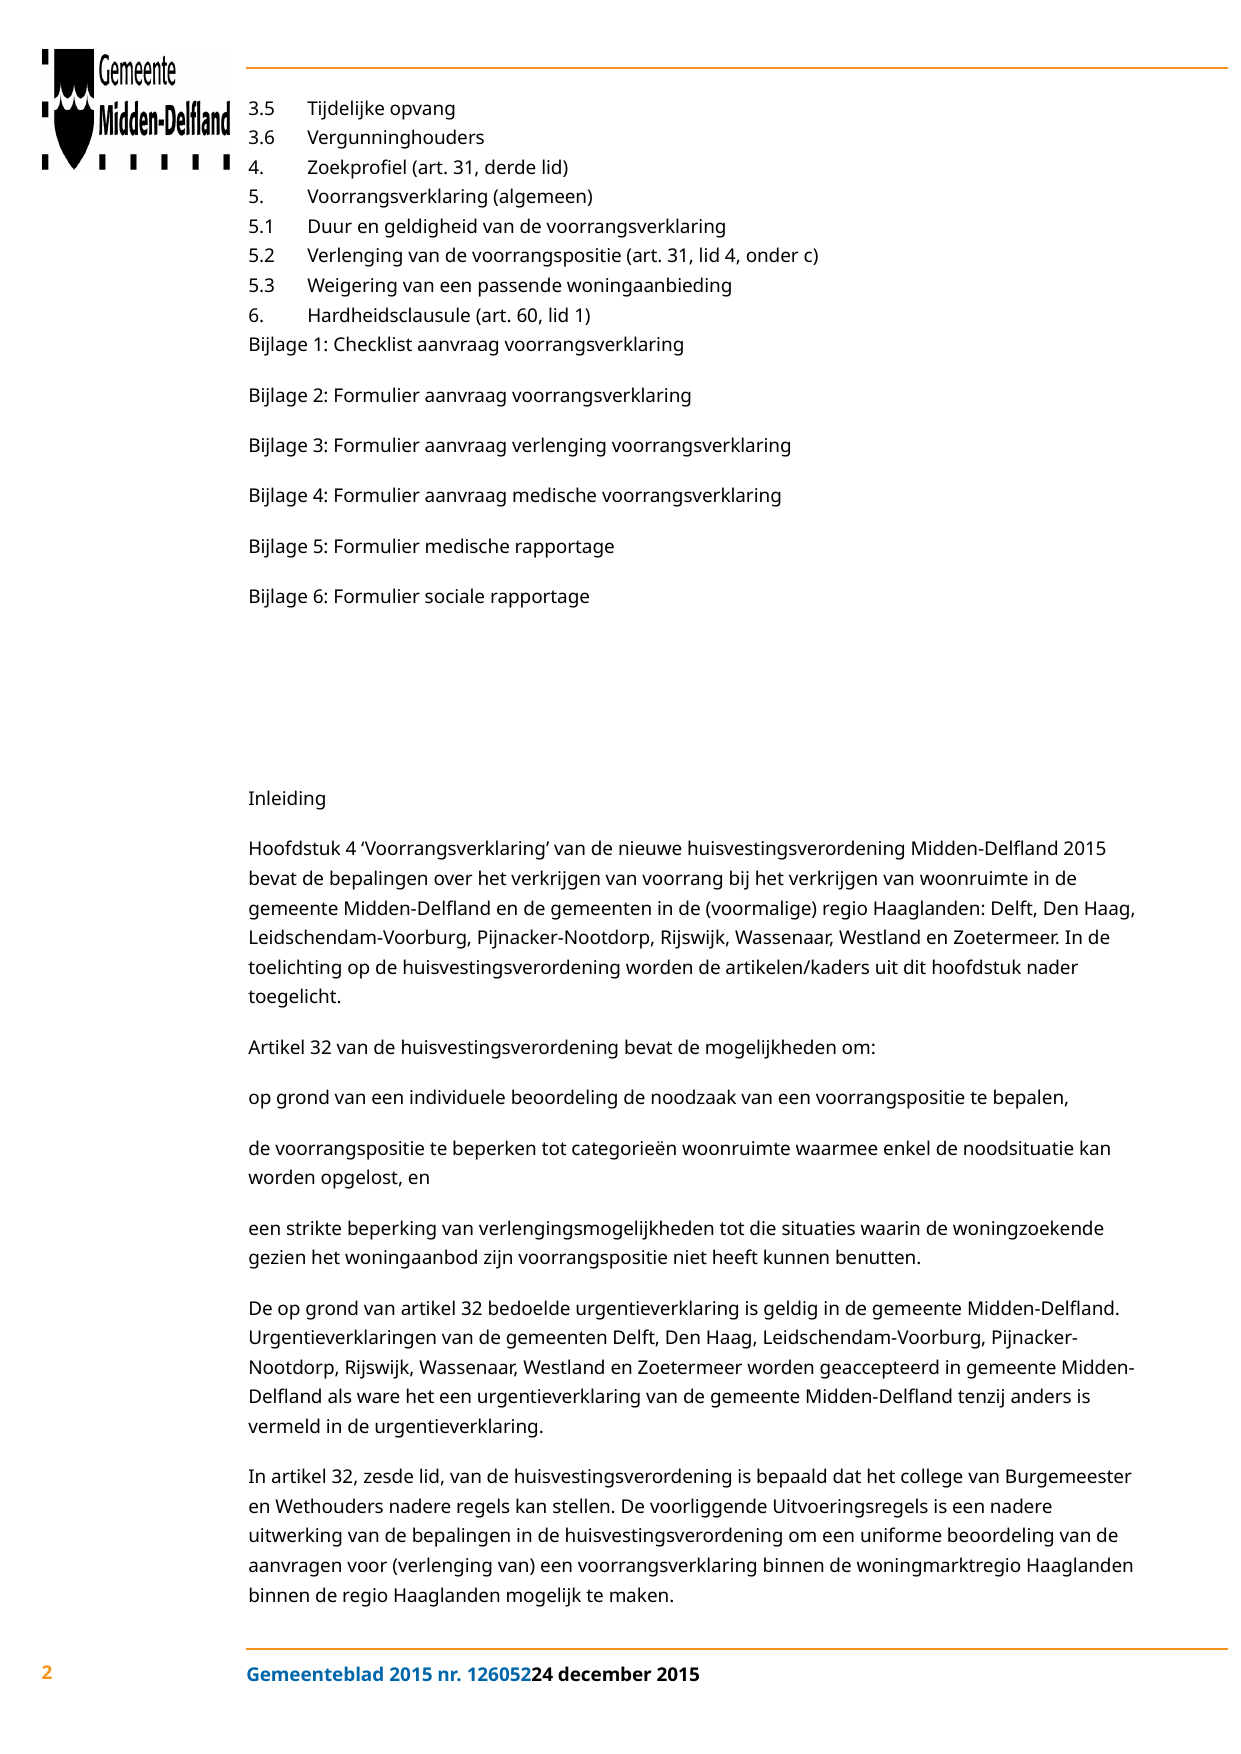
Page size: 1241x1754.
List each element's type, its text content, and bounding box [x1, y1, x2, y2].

text Bijlage 5: Formulier medische rapportage [248, 533, 1152, 559]
list Weigering van een passende woningaanbieding [248, 272, 1152, 298]
list Vergunninghouders [248, 124, 1152, 150]
text De op grond van artikel 32 bedoelde urgentieverklaring is geldig in de gemeente Midden-Delfland. Urgentieverklaringen van de gemeenten Delft, Den Haag, Leidschendam-Voorburg, Pijnacker-Nootdorp, Rijswijk, Wassenaar, Westland en Zoetermeer worden geaccepteerd in gemeente Midden-Delfland als ware het een urgentieverklaring van de gemeente Midden-Delfland tenzij anders is vermeld in de urgentieverklaring. [248, 1295, 1152, 1439]
text Bijlage 2: Formulier aanvraag voorrangsverklaring [248, 382, 1152, 408]
picture [41, 47, 231, 172]
list Duur en geldigheid van de voorrangsverklaring [248, 213, 1152, 239]
text de voorrangspositie te beperken tot categorieën woonruimte waarmee enkel de noodsituatie kan worden opgelost, en [248, 1135, 1152, 1190]
text Hoofdstuk 4 ‘Voorrangsverklaring’ van de nieuwe huisvestingsverordening Midden-Delfland 2015 bevat de bepalingen over het verkrijgen van voorrang bij het verkrijgen van woonruimte in de gemeente Midden-Delfland en de gemeenten in de (voormalige) regio Haaglanden: Delft, Den Haag, Leidschendam-Voorburg, Pijnacker-Nootdorp, Rijswijk, Wassenaar, Westland en Zoetermeer. In de toelichting op de huisvestingsverordening worden de artikelen/kaders uit dit hoofdstuk nader toegelicht. [248, 836, 1152, 1009]
list Voorrangsverklaring (algemeen) [248, 183, 1152, 209]
text Bijlage 4: Formulier aanvraag medische voorrangsverklaring [248, 483, 1152, 508]
text In artikel 32, zesde lid, van de huisvestingsverordening is bepaald dat het college van Burgemeester en Wethouders nadere regels kan stellen. De voorliggende Uitvoeringsregels is een nadere uitwerking van de bepalingen in de huisvestingsverordening om een uniforme beoordeling van de aanvragen voor (verlenging van) een voorrangsverklaring binnen de woningmarktregio Haaglanden binnen de regio Haaglanden mogelijk te maken. [248, 1463, 1152, 1608]
text een strikte beperking van verlengingsmogelijkheden tot die situaties waarin de woningzoekende gezien het woningaanbod zijn voorrangspositie niet heeft kunnen benutten. [248, 1215, 1152, 1270]
list Zoekprofiel (art. 31, derde lid) [248, 154, 1152, 180]
text op grond van een individuele beoordeling de noodzaak van een voorrangspositie te bepalen, [248, 1084, 1152, 1110]
text Bijlage 6: Formulier sociale rapportage [248, 583, 1152, 609]
text Bijlage 1: Checklist aanvraag voorrangsverklaring [248, 331, 1152, 357]
list Verlenging van de voorrangspositie (art. 31, lid 4, onder c) [248, 243, 1152, 268]
list Tijdelijke opvang [248, 95, 1152, 121]
text Bijlage 3: Formulier aanvraag verlenging voorrangsverklaring [248, 432, 1152, 458]
text Inleiding [248, 785, 1152, 811]
text Artikel 32 van de huisvestingsverordening bevat de mogelijkheden om: [248, 1034, 1152, 1060]
list Hardheidsclausule (art. 60, lid 1) [248, 302, 1152, 328]
